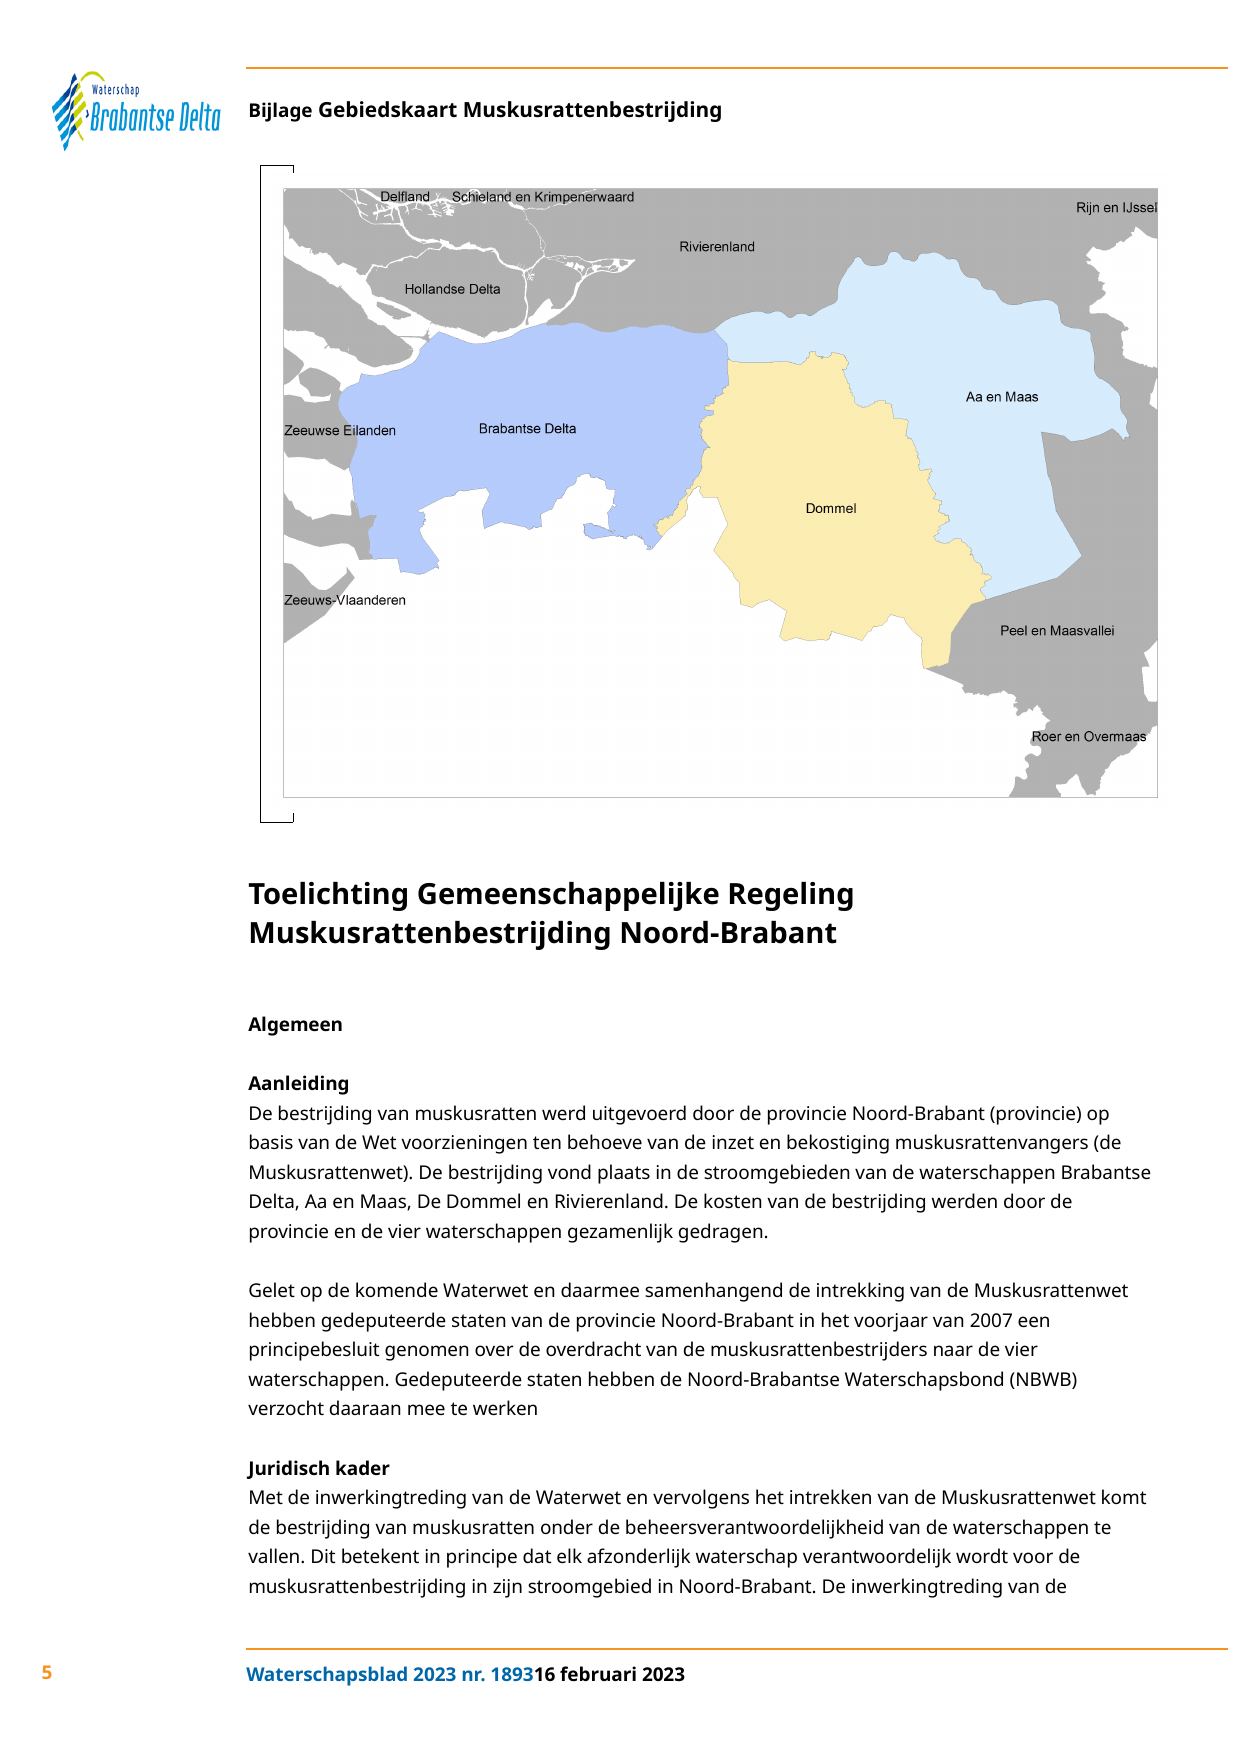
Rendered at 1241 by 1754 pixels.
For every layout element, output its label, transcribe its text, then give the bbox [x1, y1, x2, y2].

text Met de inwerkingtreding van de Waterwet en vervolgens het intrekken van de Muskusrattenwet komt de bestrijding van muskusratten onder de beheersverantwoordelijkheid van de waterschappen te vallen. Dit betekent in principe dat elk afzonderlijk waterschap verantwoordelijk wordt voor de muskusrattenbestrijding in zijn stroomgebied in Noord-Brabant. De inwerkingtreding van de [248, 1484, 1152, 1599]
text Aanleiding [248, 1070, 1152, 1096]
picture [268, 173, 1173, 813]
text Gelet op de komende Waterwet en daarmee samenhangend de intrekking van de Muskusrattenwet hebben gedeputeerde staten van de provincie Noord-Brabant in het voorjaar van 2007 een principebesluit genomen over de overdracht van de muskusrattenbestrijders naar de vier waterschappen. Gedeputeerde staten hebben de Noord-Brabantse Waterschapsbond (NBWB) verzocht daaraan mee te werken [248, 1277, 1152, 1421]
text Juridisch kader [248, 1455, 1152, 1481]
text Algemeen [248, 1011, 1152, 1037]
text De bestrijding van muskusratten werd uitgevoerd door de provincie Noord-Brabant (provincie) op basis van de Wet voorzieningen ten behoeve van de inzet en bekostiging muskusrattenvangers (de Muskusrattenwet). De bestrijding vond plaats in de stroomgebieden van de waterschappen Brabantse Delta, Aa en Maas, De Dommel en Rivierenland. De kosten van de bestrijding werden door de provincie en de vier waterschappen gezamenlijk gedragen. [248, 1100, 1152, 1244]
picture [41, 47, 231, 172]
text Toelichting Gemeenschappelijke Regeling Muskusrattenbestrijding Noord-Brabant [248, 873, 1152, 952]
text Bijlage Gebiedskaart Muskusrattenbestrijding [248, 95, 1152, 123]
